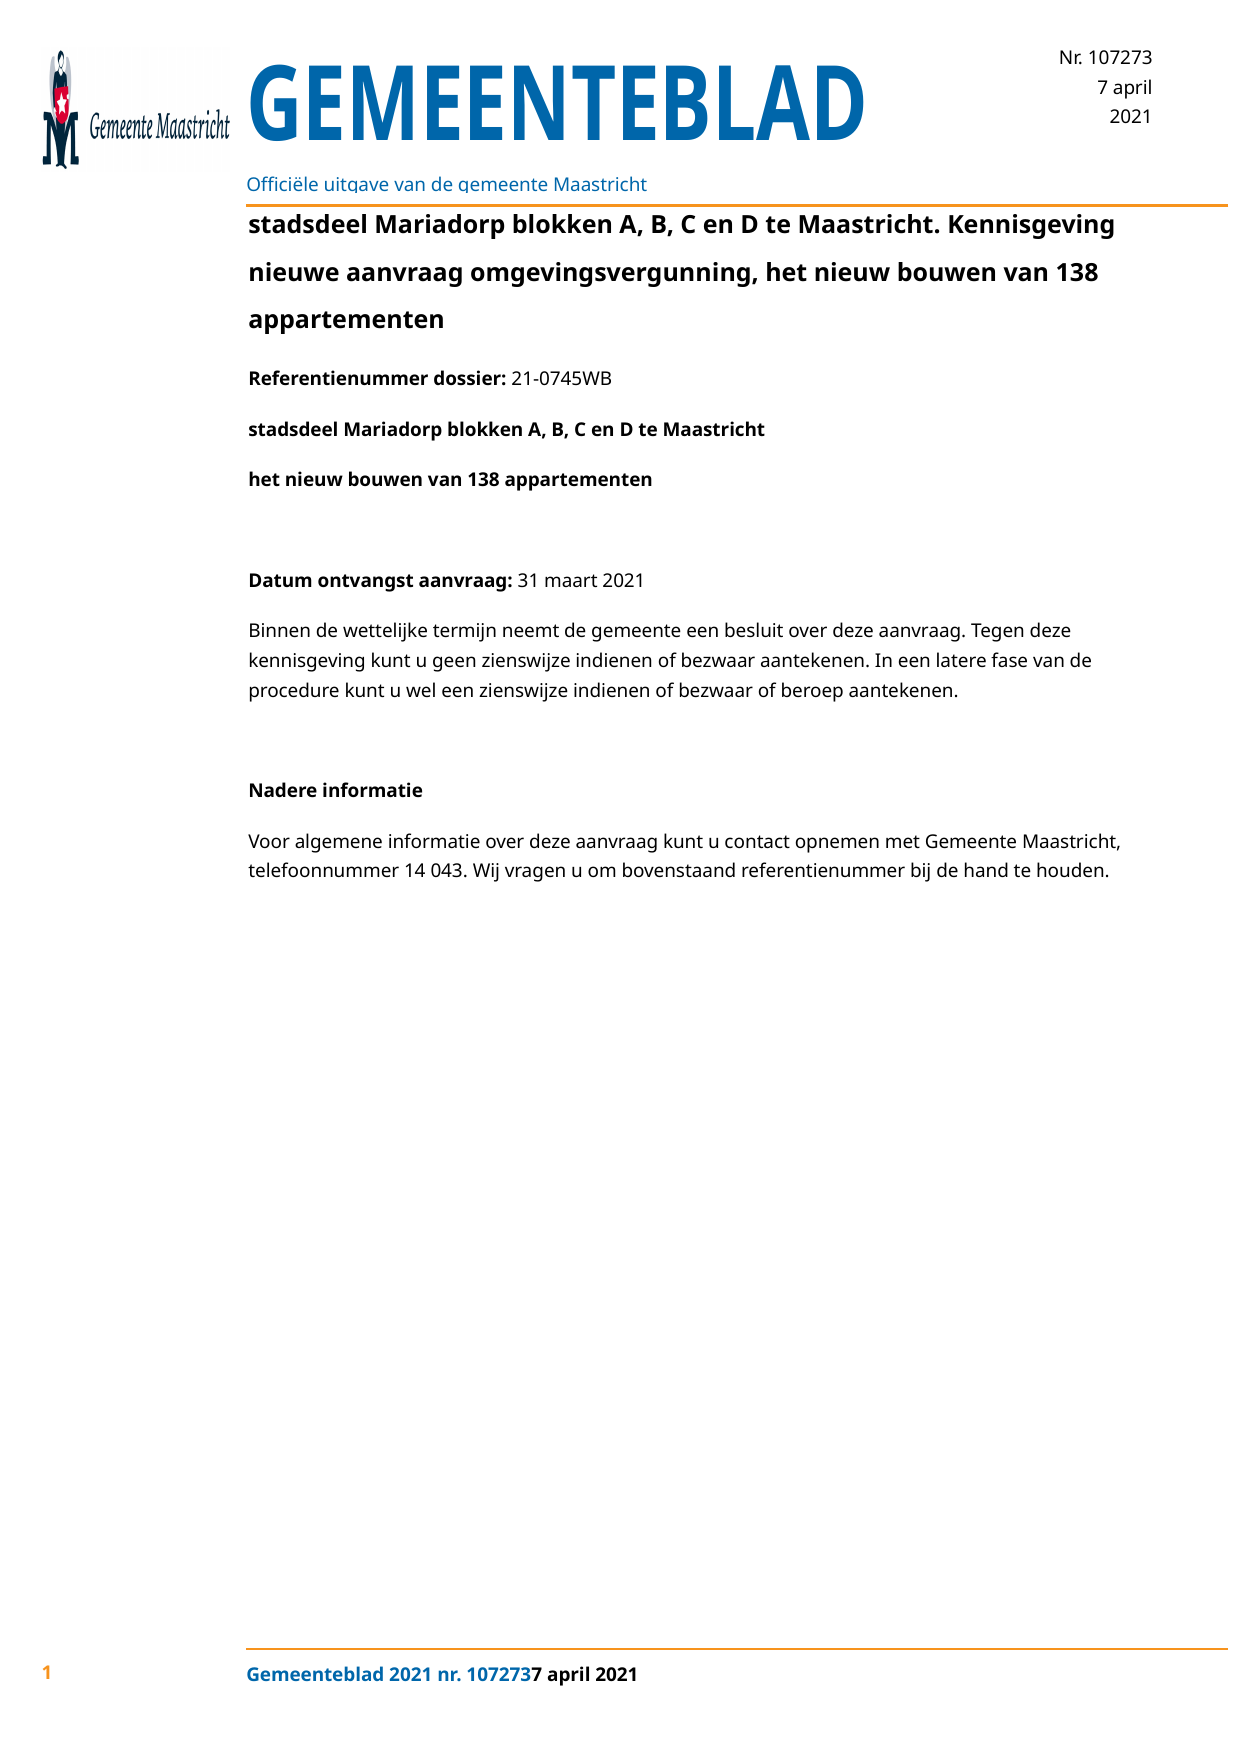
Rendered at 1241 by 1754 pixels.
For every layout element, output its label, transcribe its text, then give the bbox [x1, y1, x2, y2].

text Datum ontvangst aanvraag: 31 maart 2021 [248, 567, 1152, 593]
text Nadere informatie [248, 778, 1152, 803]
text Referentienummer dossier: 21-0745WB [248, 366, 1152, 391]
text Binnen de wettelijke termijn neemt de gemeente een besluit over deze aanvraag. Tegen deze kennisgeving kunt u geen zienswijze indienen of bezwaar aantekenen. In een latere fase van de procedure kunt u wel een zienswijze indienen of bezwaar of beroep aantekenen. [248, 618, 1152, 702]
text het nieuw bouwen van 138 appartementen [248, 466, 1152, 492]
picture [41, 47, 231, 172]
text Voor algemene informatie over deze aanvraag kunt u contact opnemen met Gemeente Maastricht, telefoonnummer 14 043. Wij vragen u om bovenstaand referentienummer bij de hand te houden. [248, 828, 1152, 883]
text stadsdeel Mariadorp blokken A, B, C en D te Maastricht [248, 416, 1152, 442]
text stadsdeel Mariadorp blokken A, B, C en D te Maastricht. Kennisgeving nieuwe aanvraag omgevingsvergunning, het nieuw bouwen van 138 appartementen [248, 207, 1152, 336]
